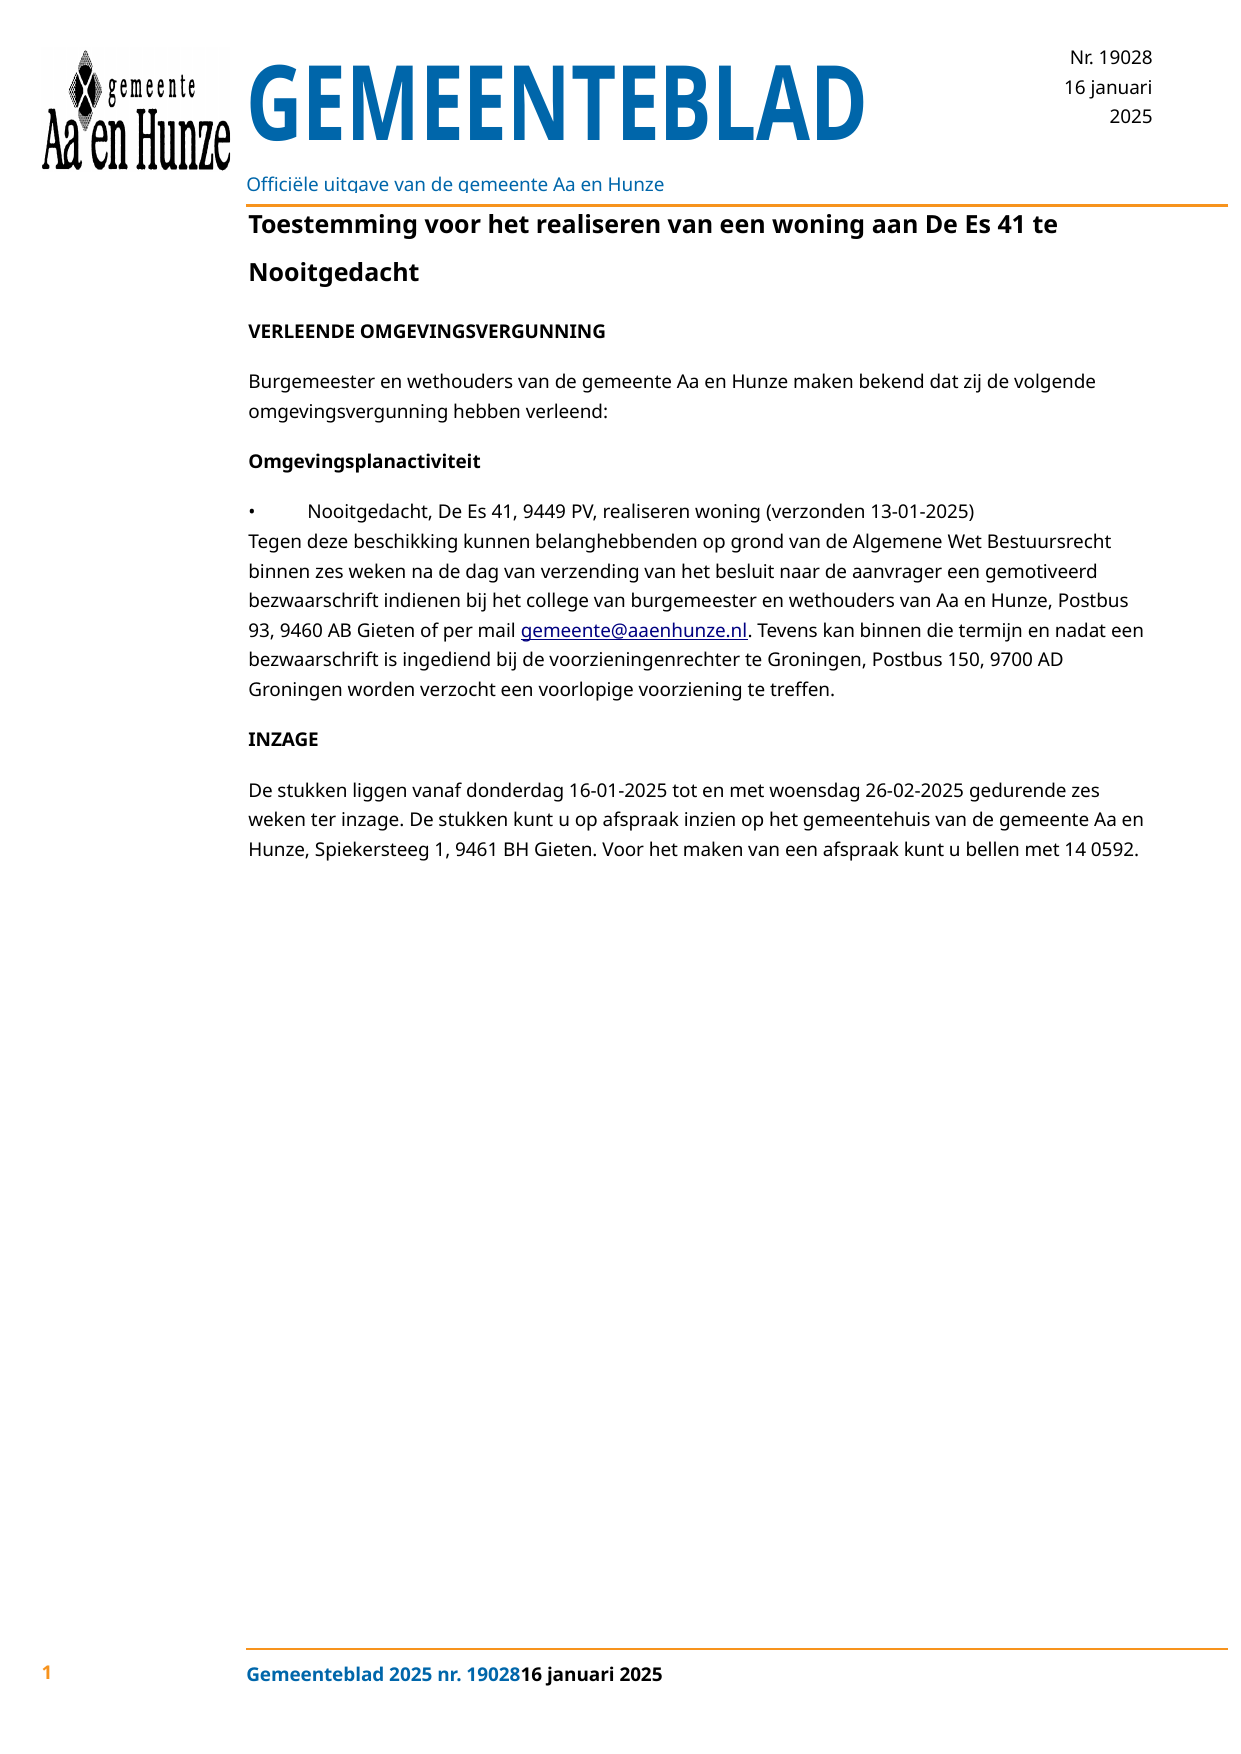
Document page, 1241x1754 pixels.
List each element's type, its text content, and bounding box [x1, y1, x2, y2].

list Nooitgedacht, De Es 41, 9449 PV, realiseren woning (verzonden 13-01-2025) [248, 499, 1152, 524]
text Toestemming voor het realiseren van een woning aan De Es 41 te Nooitgedacht [248, 207, 1152, 288]
picture [41, 47, 231, 172]
text VERLEENDE OMGEVINGSVERGUNNING [248, 318, 1152, 344]
text De stukken liggen vanaf donderdag 16-01-2025 tot en met woensdag 26-02-2025 gedurende zes weken ter inzage. De stukken kunt u op afspraak inzien op het gemeentehuis van de gemeente Aa en Hunze, Spiekersteeg 1, 9461 BH Gieten. Voor het maken van een afspraak kunt u bellen met 14 0592. [248, 777, 1152, 862]
text Tegen deze beschikking kunnen belanghebbenden op grond van de Algemene Wet Bestuursrecht binnen zes weken na de dag van verzending van het besluit naar de aanvrager een gemotiveerd bezwaarschrift indienen bij het college van burgemeester en wethouders van Aa en Hunze, Postbus 93, 9460 AB Gieten of per mail gemeente@aaenhunze.nl. Tevens kan binnen die termijn en nadat een bezwaarschrift is ingediend bij de voorzieningenrechter te Groningen, Postbus 150, 9700 AD Groningen worden verzocht een voorlopige voorziening te treffen. [248, 528, 1152, 702]
text Omgevingsplanactiviteit [248, 448, 1152, 474]
text Burgemeester en wethouders van de gemeente Aa en Hunze maken bekend dat zij de volgende omgevingsvergunning hebben verleend: [248, 368, 1152, 424]
text INZAGE [248, 727, 1152, 752]
